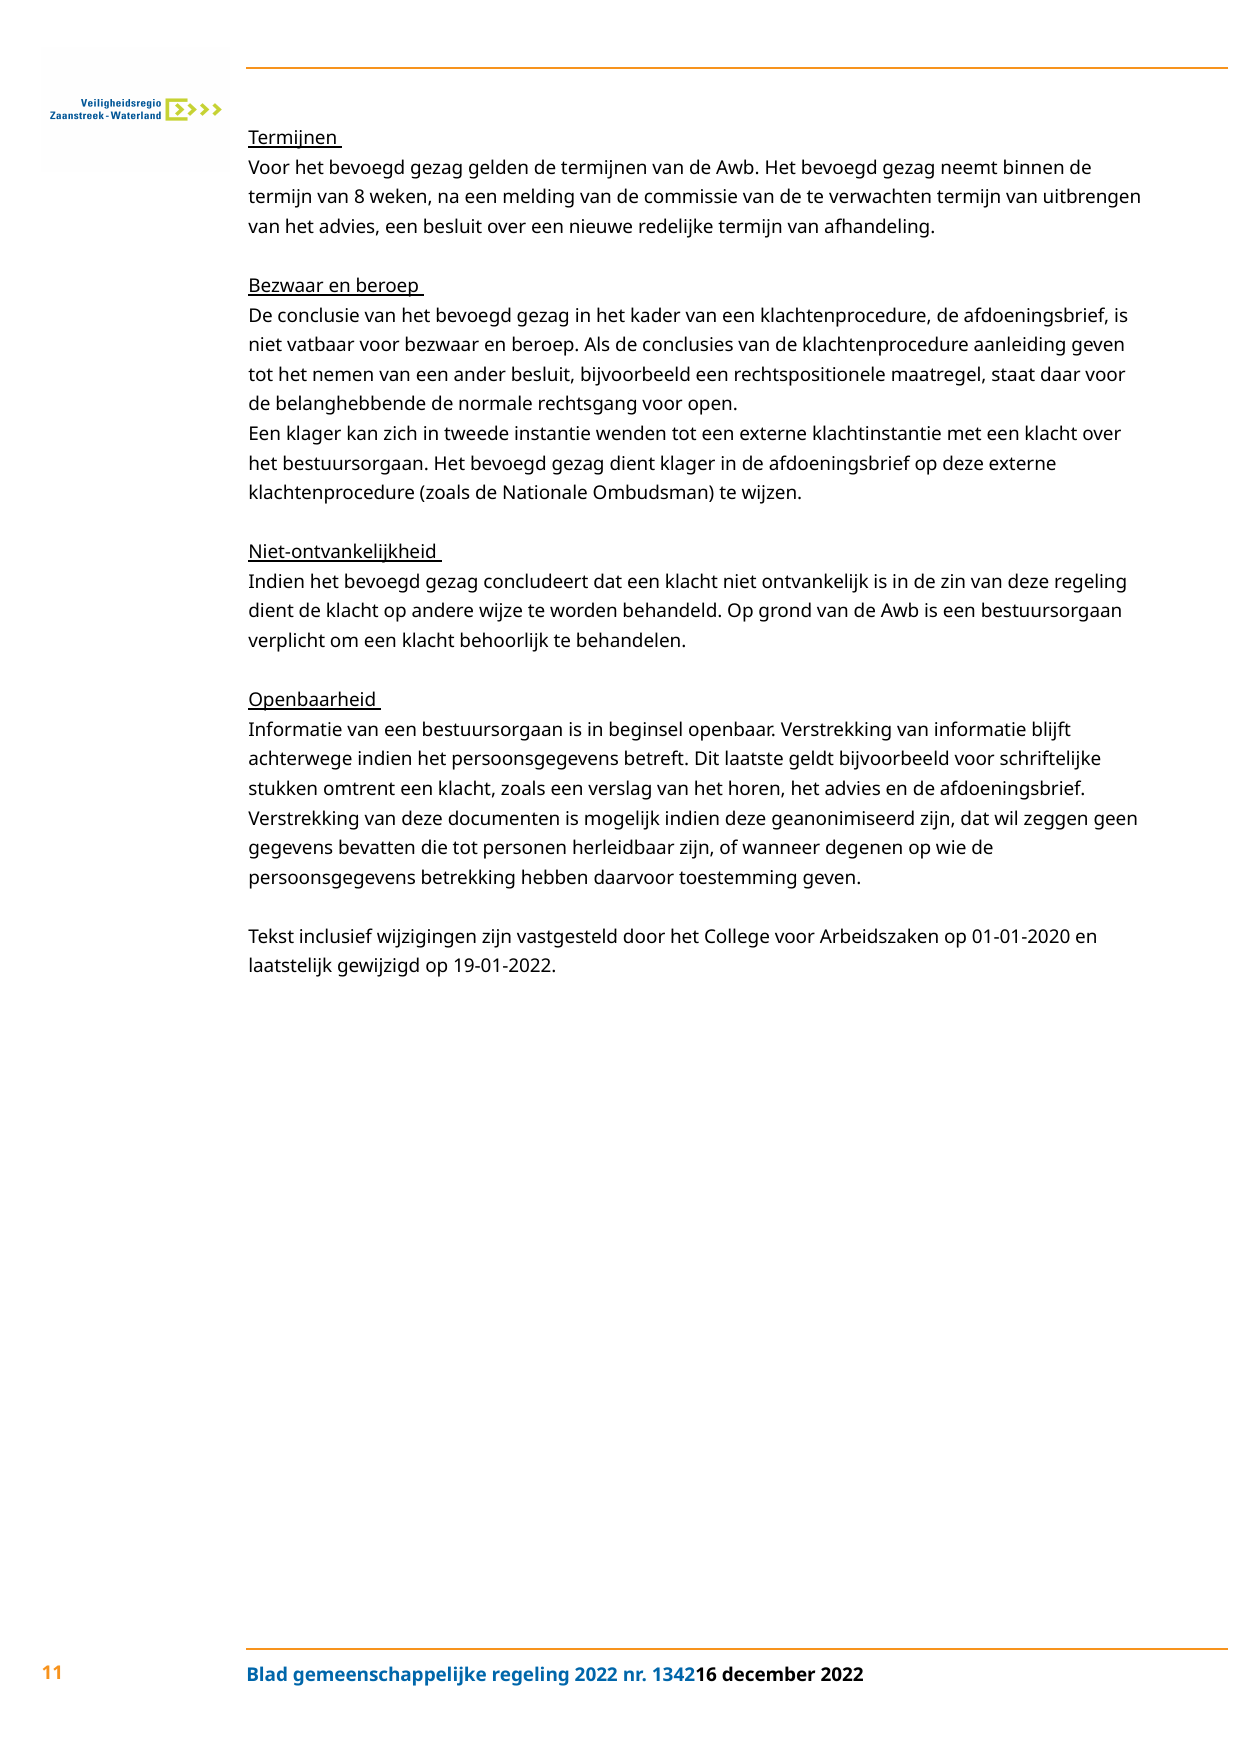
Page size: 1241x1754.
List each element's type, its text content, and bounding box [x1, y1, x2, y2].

picture [41, 47, 231, 172]
text Indien het bevoegd gezag concludeert dat een klacht niet ontvankelijk is in de zin van deze regeling dient de klacht op andere wijze te worden behandeld. Op grond van de Awb is een bestuursorgaan verplicht om een klacht behoorlijk te behandelen. [248, 568, 1152, 653]
text Bezwaar en beroep [248, 272, 1152, 298]
text De conclusie van het bevoegd gezag in het kader van een klachtenprocedure, de afdoeningsbrief, is niet vatbaar voor bezwaar en beroep. Als de conclusies van de klachtenprocedure aanleiding geven tot het nemen van een ander besluit, bijvoorbeeld een rechtspositionele maatregel, staat daar voor de belanghebbende de normale rechtsgang voor open. [248, 302, 1152, 416]
text Een klager kan zich in tweede instantie wenden tot een externe klachtinstantie met een klacht over het bestuursorgaan. Het bevoegd gezag dient klager in de afdoeningsbrief op deze externe klachtenprocedure (zoals de Nationale Ombudsman) te wijzen. [248, 420, 1152, 505]
text Openbaarheid [248, 686, 1152, 712]
text Niet-ontvankelijkheid [248, 538, 1152, 564]
text Termijnen [248, 124, 1152, 150]
text Informatie van een bestuursorgaan is in beginsel openbaar. Verstrekking van informatie blijft achterwege indien het persoonsgegevens betreft. Dit laatste geldt bijvoorbeeld voor schriftelijke stukken omtrent een klacht, zoals een verslag van het horen, het advies en de afdoeningsbrief. Verstrekking van deze documenten is mogelijk indien deze geanonimiseerd zijn, dat wil zeggen geen gegevens bevatten die tot personen herleidbaar zijn, of wanneer degenen op wie de persoonsgegevens betrekking hebben daarvoor toestemming geven. [248, 716, 1152, 890]
text Tekst inclusief wijzigingen zijn vastgesteld door het College voor Arbeidszaken op 01-01-2020 en laatstelijk gewijzigd op 19-01-2022. [248, 923, 1152, 978]
text Voor het bevoegd gezag gelden de termijnen van de Awb. Het bevoegd gezag neemt binnen de termijn van 8 weken, na een melding van de commissie van de te verwachten termijn van uitbrengen van het advies, een besluit over een nieuwe redelijke termijn van afhandeling. [248, 154, 1152, 239]
